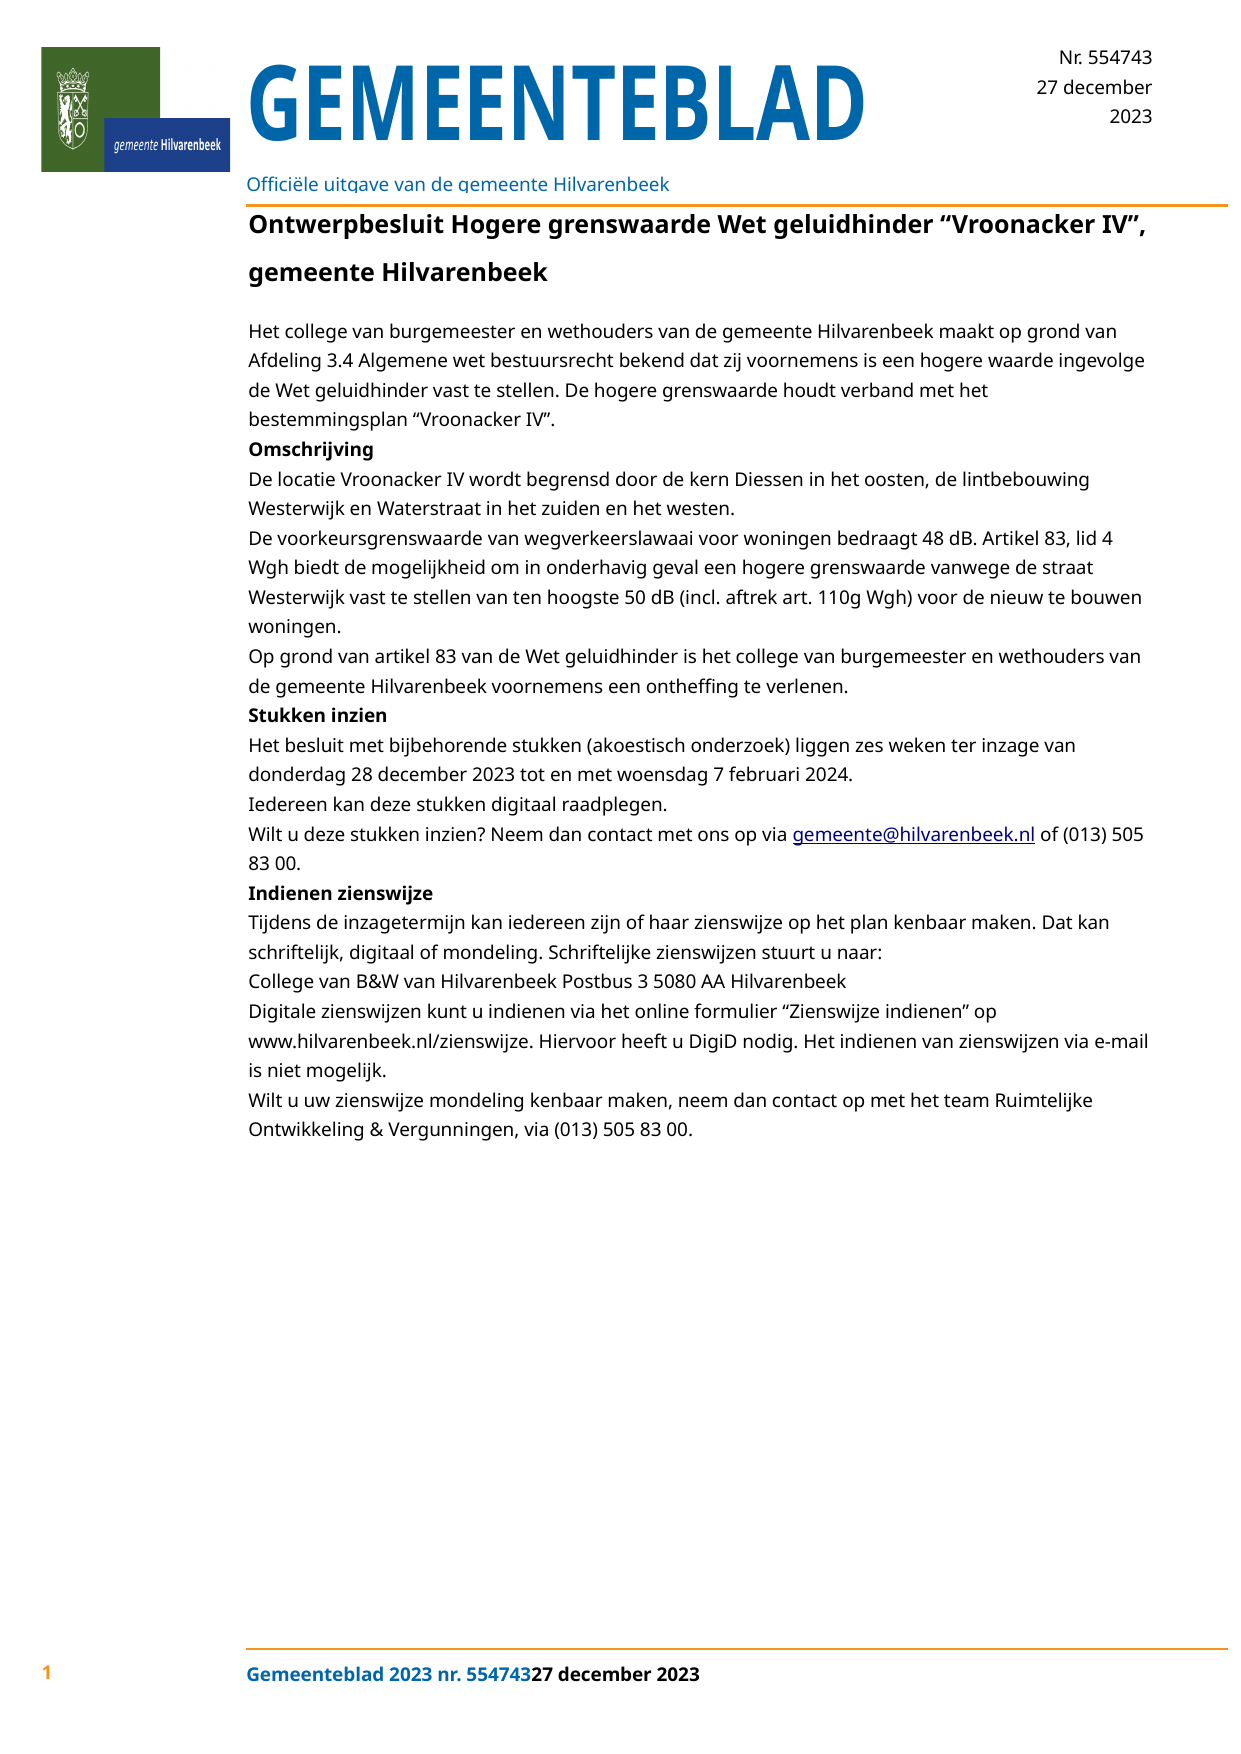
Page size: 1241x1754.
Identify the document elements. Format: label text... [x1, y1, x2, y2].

text Wilt u uw zienswijze mondeling kenbaar maken, neem dan contact op met het team Ruimtelijke Ontwikkeling & Vergunningen, via (013) 505 83 00. [248, 1087, 1152, 1142]
text De locatie Vroonacker IV wordt begrensd door de kern Diessen in het oosten, de lintbebouwing Westerwijk en Waterstraat in het zuiden en het westen. [248, 466, 1152, 521]
text Omschrijving [248, 436, 1152, 462]
text Het college van burgemeester en wethouders van de gemeente Hilvarenbeek maakt op grond van Afdeling 3.4 Algemene wet bestuursrecht bekend dat zij voornemens is een hogere waarde ingevolge de Wet geluidhinder vast te stellen. De hogere grenswaarde houdt verband met het bestemmingsplan “Vroonacker IV”. [248, 318, 1152, 432]
text Indienen zienswijze [248, 880, 1152, 906]
text Ontwerpbesluit Hogere grenswaarde Wet geluidhinder “Vroonacker IV”, gemeente Hilvarenbeek [248, 207, 1152, 288]
text College van B&W van Hilvarenbeek Postbus 3 5080 AA Hilvarenbeek [248, 969, 1152, 994]
picture [41, 47, 231, 172]
text Op grond van artikel 83 van de Wet geluidhinder is het college van burgemeester en wethouders van de gemeente Hilvarenbeek voornemens een ontheffing te verlenen. [248, 643, 1152, 699]
text Het besluit met bijbehorende stukken (akoestisch onderzoek) liggen zes weken ter inzage van donderdag 28 december 2023 tot en met woensdag 7 februari 2024. [248, 732, 1152, 787]
text Digitale zienswijzen kunt u indienen via het online formulier “Zienswijze indienen” op www.hilvarenbeek.nl/zienswijze. Hiervoor heeft u DigiD nodig. Het indienen van zienswijzen via e-mail is niet mogelijk. [248, 998, 1152, 1083]
text Wilt u deze stukken inzien? Neem dan contact met ons op via gemeente@hilvarenbeek.nl of (013) 505 83 00. [248, 821, 1152, 876]
text De voorkeursgrenswaarde van wegverkeerslawaai voor woningen bedraagt 48 dB. Artikel 83, lid 4 Wgh biedt de mogelijkheid om in onderhavig geval een hogere grenswaarde vanwege de straat Westerwijk vast te stellen van ten hoogste 50 dB (incl. aftrek art. 110g Wgh) voor de nieuw te bouwen woningen. [248, 525, 1152, 639]
text Tijdens de inzagetermijn kan iedereen zijn of haar zienswijze op het plan kenbaar maken. Dat kan schriftelijk, digitaal of mondeling. Schriftelijke zienswijzen stuurt u naar: [248, 909, 1152, 965]
text Iedereen kan deze stukken digitaal raadplegen. [248, 791, 1152, 817]
text Stukken inzien [248, 702, 1152, 728]
